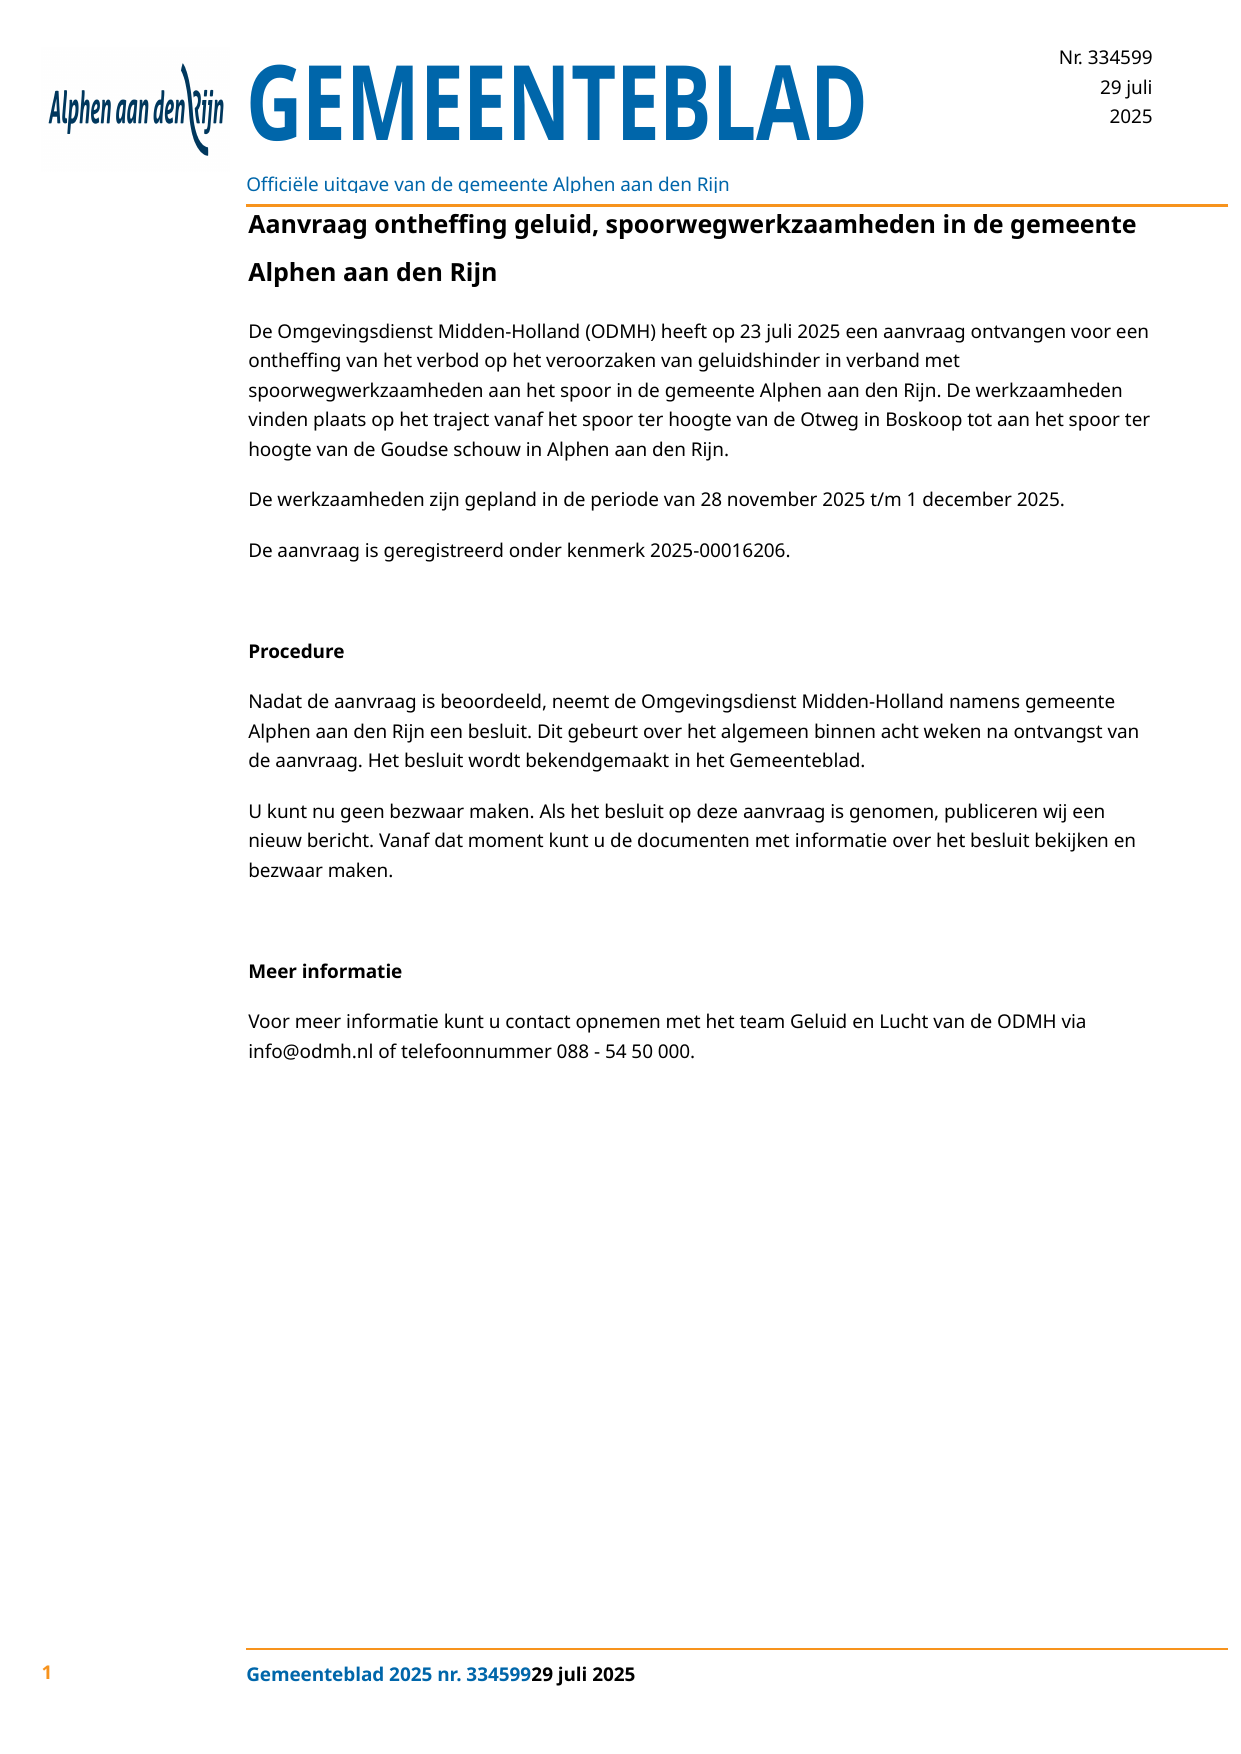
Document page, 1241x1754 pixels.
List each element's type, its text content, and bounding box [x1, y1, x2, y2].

text Meer informatie [248, 958, 1152, 984]
picture [41, 47, 231, 172]
text Voor meer informatie kunt u contact opnemen met het team Geluid en Lucht van de ODMH via info@odmh.nl of telefoonnummer 088 - 54 50 000. [248, 1008, 1152, 1064]
text Nadat de aanvraag is beoordeeld, neemt de Omgevingsdienst Midden-Holland namens gemeente Alphen aan den Rijn een besluit. Dit gebeurt over het algemeen binnen acht weken na ontvangst van de aanvraag. Het besluit wordt bekendgemaakt in het Gemeenteblad. [248, 688, 1152, 773]
text U kunt nu geen bezwaar maken. Als het besluit op deze aanvraag is genomen, publiceren wij een nieuw bericht. Vanaf dat moment kunt u de documenten met informatie over het besluit bekijken en bezwaar maken. [248, 798, 1152, 883]
text De aanvraag is geregistreerd onder kenmerk 2025-00016206. [248, 537, 1152, 563]
text De Omgevingsdienst Midden-Holland (ODMH) heeft op 23 juli 2025 een aanvraag ontvangen voor een ontheffing van het verbod op het veroorzaken van geluidshinder in verband met spoorwegwerkzaamheden aan het spoor in de gemeente Alphen aan den Rijn. De werkzaamheden vinden plaats op het traject vanaf het spoor ter hoogte van de Otweg in Boskoop tot aan het spoor ter hoogte van de Goudse schouw in Alphen aan den Rijn. [248, 318, 1152, 462]
text De werkzaamheden zijn gepland in de periode van 28 november 2025 t/m 1 december 2025. [248, 487, 1152, 512]
text Procedure [248, 638, 1152, 664]
text Aanvraag ontheffing geluid, spoorwegwerkzaamheden in de gemeente Alphen aan den Rijn [248, 207, 1152, 288]
